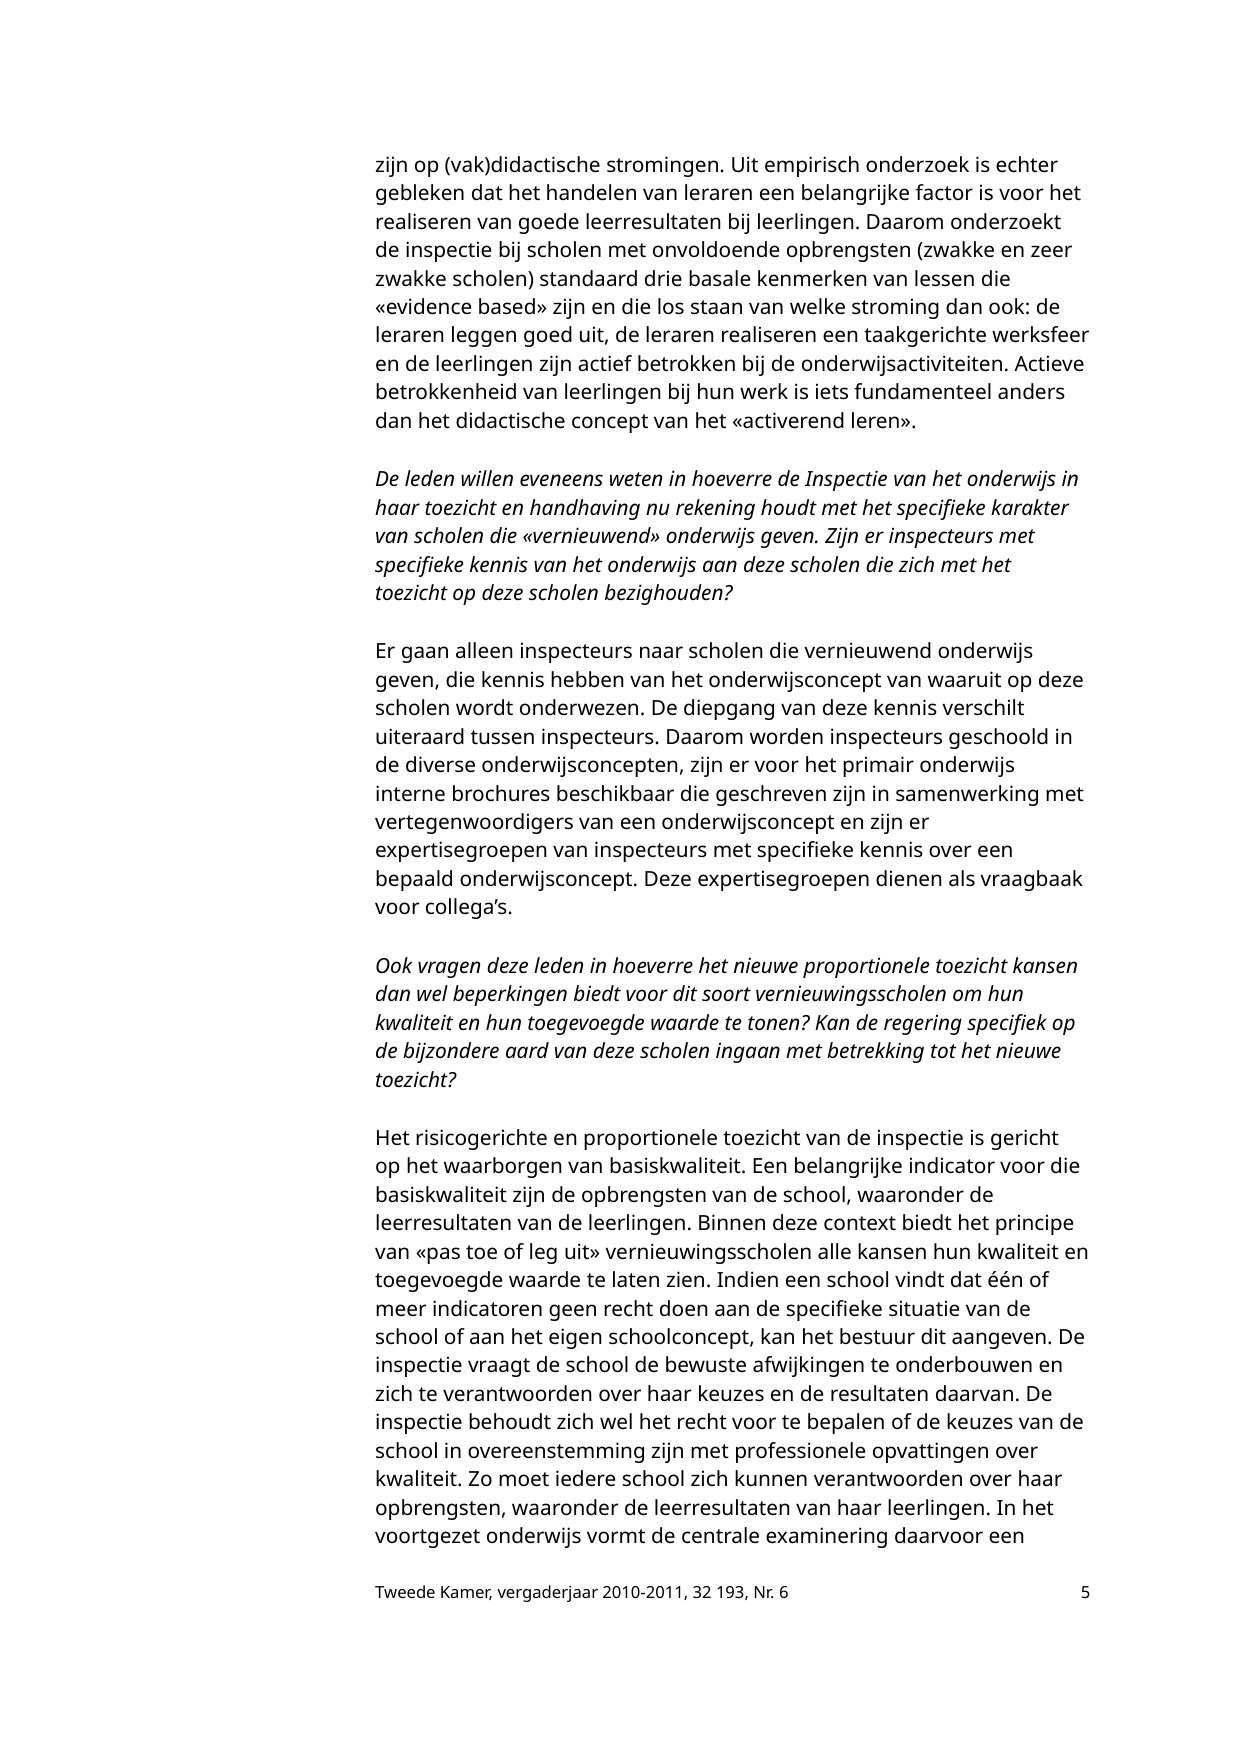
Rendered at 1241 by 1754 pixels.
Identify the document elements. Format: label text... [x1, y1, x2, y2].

text Ook vragen deze leden in hoeverre het nieuwe proportionele toezicht kansen dan wel beperkingen biedt voor dit soort vernieuwingsscholen om hun kwaliteit en hun toegevoegde waarde te tonen? Kan de regering specifiek op de bijzondere aard van deze scholen ingaan met betrekking tot het nieuwe toezicht? [375, 951, 1090, 1093]
text Er gaan alleen inspecteurs naar scholen die vernieuwend onderwijs geven, die kennis hebben van het onderwijsconcept van waaruit op deze scholen wordt onderwezen. De diepgang van deze kennis verschilt uiteraard tussen inspecteurs. Daarom worden inspecteurs geschoold in de diverse onderwijsconcepten, zijn er voor het primair onderwijs interne brochures beschikbaar die geschreven zijn in samenwerking met vertegenwoordigers van een onderwijsconcept en zijn er expertisegroepen van inspecteurs met specifieke kennis over een bepaald onderwijsconcept. Deze expertisegroepen dienen als vraagbaak voor collega’s. [375, 637, 1090, 921]
text Het risicogerichte en proportionele toezicht van de inspectie is gericht op het waarborgen van basiskwaliteit. Een belangrijke indicator voor die basiskwaliteit zijn de opbrengsten van de school, waaronder de leerresultaten van de leerlingen. Binnen deze context biedt het principe van «pas toe of leg uit» vernieuwingsscholen alle kansen hun kwaliteit en toegevoegde waarde te laten zien. Indien een school vindt dat één of meer indicatoren geen recht doen aan de specifieke situatie van de school of aan het eigen schoolconcept, kan het bestuur dit aangeven. De inspectie vraagt de school de bewuste afwijkingen te onderbouwen en zich te verantwoorden over haar keuzes en de resultaten daarvan. De inspectie behoudt zich wel het recht voor te bepalen of de keuzes van de school in overeenstemming zijn met professionele opvattingen over kwaliteit. Zo moet iedere school zich kunnen verantwoorden over haar opbrengsten, waaronder de leerresultaten van haar leerlingen. In het voortgezet onderwijs vormt de centrale examinering daarvoor een [375, 1123, 1090, 1550]
text zijn op (vak)didactische stromingen. Uit empirisch onderzoek is echter gebleken dat het handelen van leraren een belangrijke factor is voor het realiseren van goede leerresultaten bij leerlingen. Daarom onderzoekt de inspectie bij scholen met onvoldoende opbrengsten (zwakke en zeer zwakke scholen) standaard drie basale kenmerken van lessen die «evidence based» zijn en die los staan van welke stroming dan ook: de leraren leggen goed uit, de leraren realiseren een taakgerichte werksfeer en de leerlingen zijn actief betrokken bij de onderwijsactiviteiten. Actieve betrokkenheid van leerlingen bij hun werk is iets fundamenteel anders dan het didactische concept van het «activerend leren». [375, 150, 1090, 434]
text De leden willen eveneens weten in hoeverre de Inspectie van het onderwijs in haar toezicht en handhaving nu rekening houdt met het specifieke karakter van scholen die «vernieuwend» onderwijs geven. Zijn er inspecteurs met specifieke kennis van het onderwijs aan deze scholen die zich met het toezicht op deze scholen bezighouden? [375, 464, 1090, 607]
